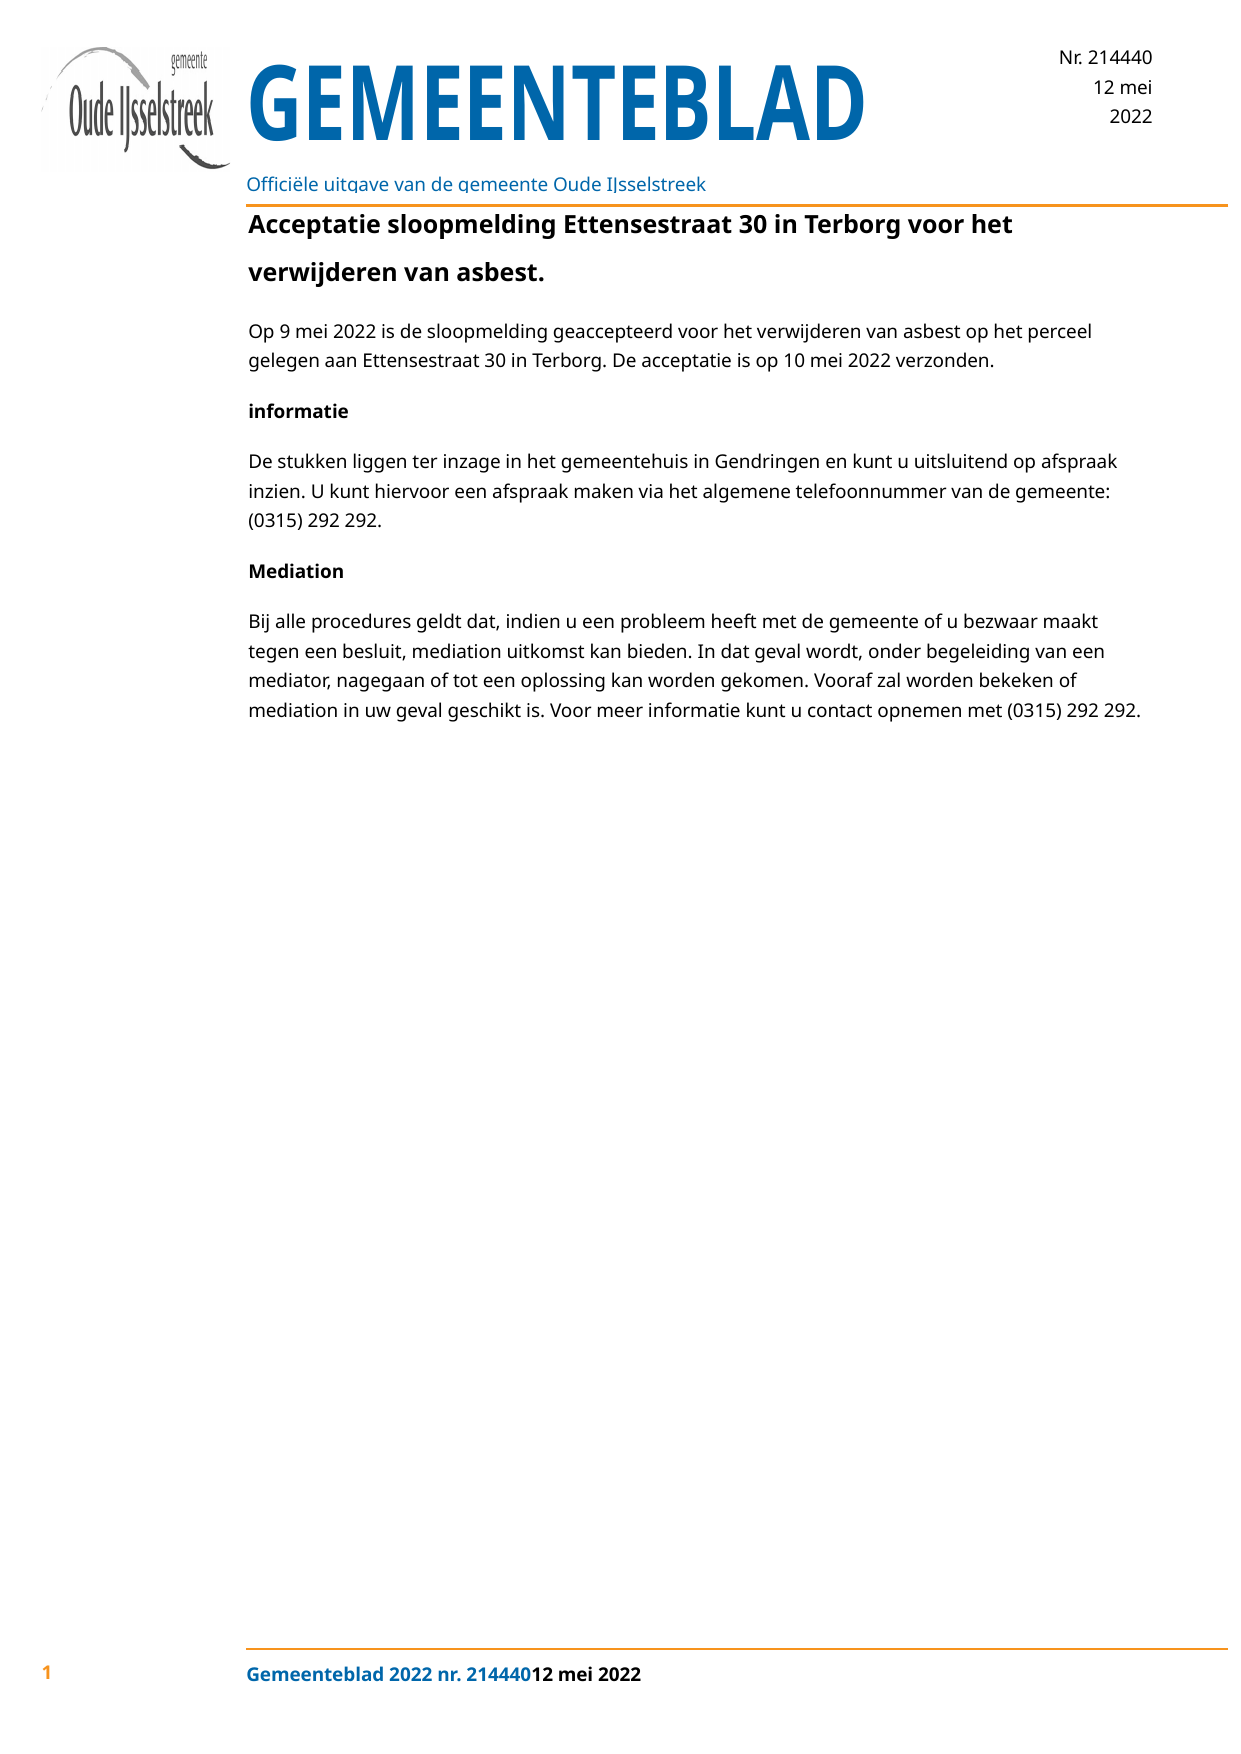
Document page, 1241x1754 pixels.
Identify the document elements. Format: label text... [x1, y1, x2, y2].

text De stukken liggen ter inzage in het gemeentehuis in Gendringen en kunt u uitsluitend op afspraak inzien. U kunt hiervoor een afspraak maken via het algemene telefoonnummer van de gemeente: (0315) 292 292. [248, 448, 1152, 533]
text Op 9 mei 2022 is de sloopmelding geaccepteerd voor het verwijderen van asbest op het perceel gelegen aan Ettensestraat 30 in Terborg. De acceptatie is op 10 mei 2022 verzonden. [248, 318, 1152, 373]
text Mediation [248, 558, 1152, 584]
text Bij alle procedures geldt dat, indien u een probleem heeft met de gemeente of u bezwaar maakt tegen een besluit, mediation uitkomst kan bieden. In dat geval wordt, onder begeleiding van een mediator, nagegaan of tot een oplossing kan worden gekomen. Vooraf zal worden bekeken of mediation in uw geval geschikt is. Voor meer informatie kunt u contact opnemen met (0315) 292 292. [248, 608, 1152, 723]
text Acceptatie sloopmelding Ettensestraat 30 in Terborg voor het verwijderen van asbest. [248, 207, 1152, 288]
picture [41, 47, 231, 172]
text informatie [248, 398, 1152, 424]
